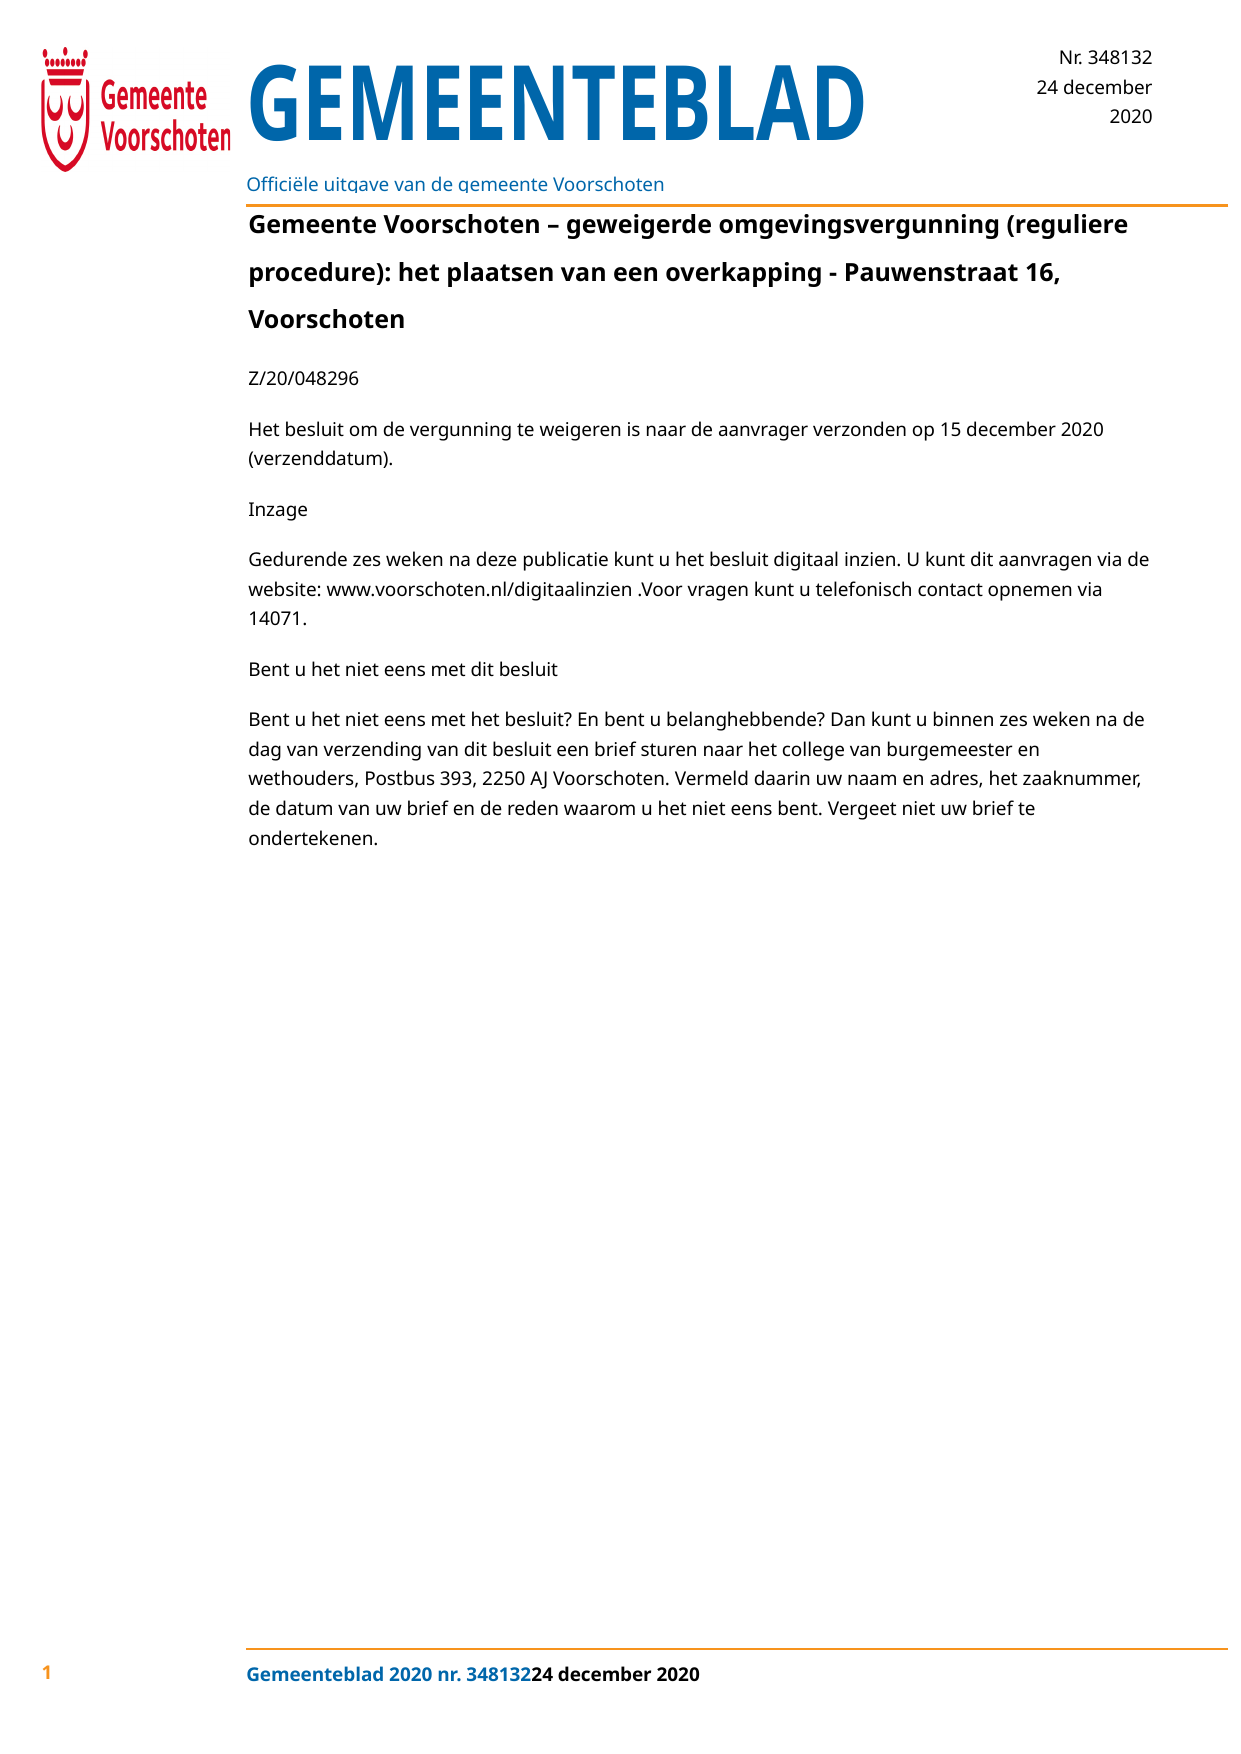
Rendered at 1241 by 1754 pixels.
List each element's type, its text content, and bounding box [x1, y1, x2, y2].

picture [41, 47, 231, 172]
text Gedurende zes weken na deze publicatie kunt u het besluit digitaal inzien. U kunt dit aanvragen via de website: www.voorschoten.nl/digitaalinzien .Voor vragen kunt u telefonisch contact opnemen via 14071. [248, 546, 1152, 631]
text Bent u het niet eens met het besluit? En bent u belanghebbende? Dan kunt u binnen zes weken na de dag van verzending van dit besluit een brief sturen naar het college van burgemeester en wethouders, Postbus 393, 2250 AJ Voorschoten. Vermeld daarin uw naam en adres, het zaaknummer, de datum van uw brief en de reden waarom u het niet eens bent. Vergeet niet uw brief te ondertekenen. [248, 706, 1152, 850]
text Het besluit om de vergunning te weigeren is naar de aanvrager verzonden op 15 december 2020 (verzenddatum). [248, 416, 1152, 471]
text Inzage [248, 496, 1152, 522]
text Gemeente Voorschoten – geweigerde omgevingsvergunning (reguliere procedure): het plaatsen van een overkapping - Pauwenstraat 16, Voorschoten [248, 207, 1152, 336]
text Z/20/048296 [248, 366, 1152, 391]
text Bent u het niet eens met dit besluit [248, 656, 1152, 682]
